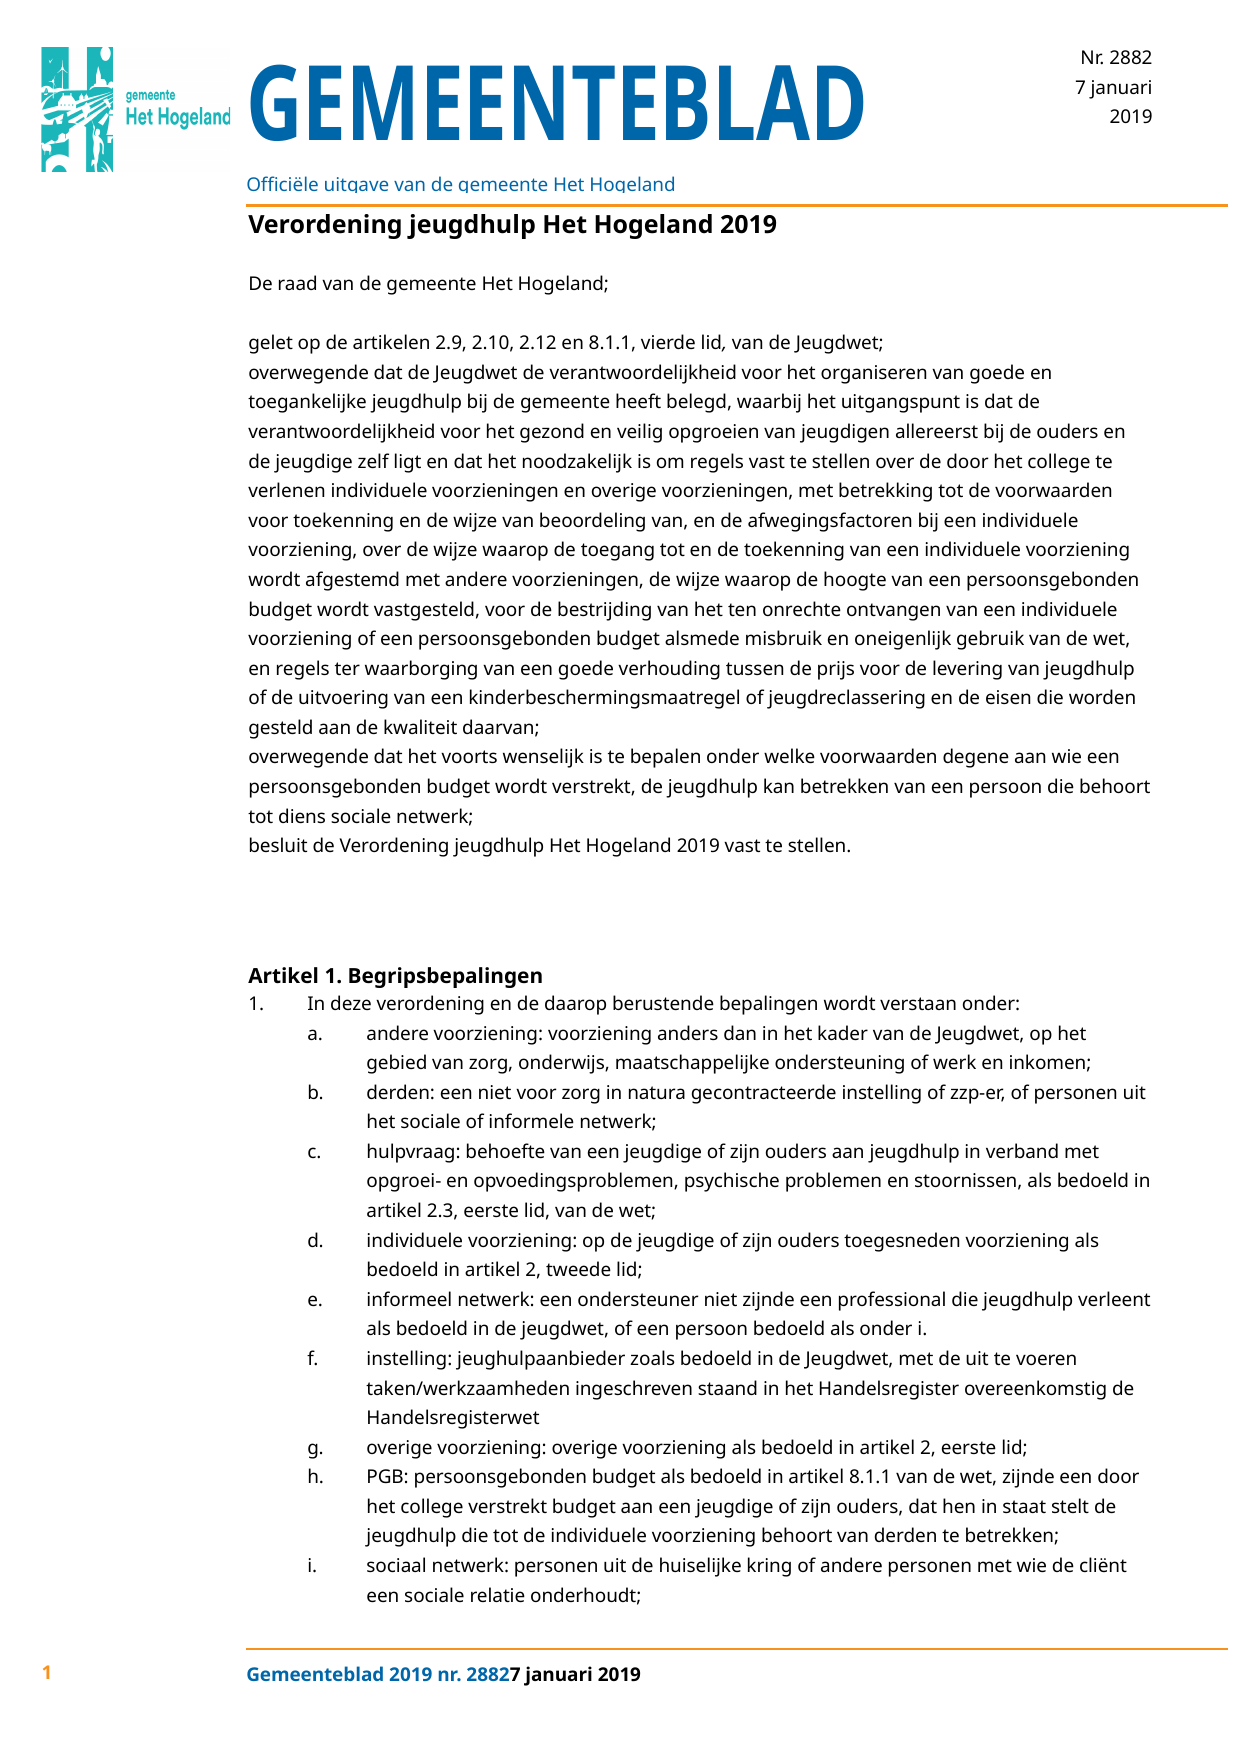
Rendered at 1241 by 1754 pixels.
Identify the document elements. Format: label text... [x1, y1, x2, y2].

text besluit de Verordening jeugdhulp Het Hogeland 2019 vast te stellen. [248, 832, 1152, 858]
list overige voorziening: overige voorziening als bedoeld in artikel 2, eerste lid; [307, 1434, 1152, 1459]
list PGB: persoonsgebonden budget als bedoeld in artikel 8.1.1 van de wet, zijnde een door het college verstrekt budget aan een jeugdige of zijn ouders, dat hen in staat stelt de jeugdhulp die tot de individuele voorziening behoort van derden te betrekken; [307, 1463, 1152, 1548]
list sociaal netwerk: personen uit de huiselijke kring of andere personen met wie de cliënt een sociale relatie onderhoudt; [307, 1552, 1152, 1607]
list hulpvraag: behoefte van een jeugdige of zijn ouders aan jeugdhulp in verband met opgroei- en opvoedingsproblemen, psychische problemen en stoornissen, als bedoeld in artikel 2.3, eerste lid, van de wet; [307, 1138, 1152, 1223]
list andere voorziening: voorziening anders dan in het kader van de Jeugdwet, op het gebied van zorg, onderwijs, maatschappelijke ondersteuning of werk en inkomen; [307, 1020, 1152, 1075]
list instelling: jeughulpaanbieder zoals bedoeld in de Jeugdwet, met de uit te voeren taken/werkzaamheden ingeschreven staand in het Handelsregister overeenkomstig de Handelsregisterwet [307, 1345, 1152, 1430]
text Artikel 1. Begripsbepalingen [248, 962, 1152, 990]
list derden: een niet voor zorg in natura gecontracteerde instelling of zzp-er, of personen uit het sociale of informele netwerk; [307, 1079, 1152, 1134]
text Verordening jeugdhulp Het Hogeland 2019 [248, 207, 1152, 241]
picture [41, 47, 231, 172]
list individuele voorziening: op de jeugdige of zijn ouders toegesneden voorziening als bedoeld in artikel 2, tweede lid; [307, 1227, 1152, 1282]
text De raad van de gemeente Het Hogeland; [248, 270, 1152, 296]
text overwegende dat het voorts wenselijk is te bepalen onder welke voorwaarden degene aan wie een persoonsgebonden budget wordt verstrekt, de jeugdhulp kan betrekken van een persoon die behoort tot diens sociale netwerk; [248, 744, 1152, 828]
list In deze verordening en de daarop berustende bepalingen wordt verstaan onder: [248, 990, 1152, 1016]
list informeel netwerk: een ondersteuner niet zijnde een professional die jeugdhulp verleent als bedoeld in de jeugdwet, of een persoon bedoeld als onder i. [307, 1286, 1152, 1341]
text overwegende dat de Jeugdwet de verantwoordelijkheid voor het organiseren van goede en toegankelijke jeugdhulp bij de gemeente heeft belegd, waarbij het uitgangspunt is dat de verantwoordelijkheid voor het gezond en veilig opgroeien van jeugdigen allereerst bij de ouders en de jeugdige zelf ligt en dat het noodzakelijk is om regels vast te stellen over de door het college te verlenen individuele voorzieningen en overige voorzieningen, met betrekking tot de voorwaarden voor toekenning en de wijze van beoordeling van, en de afwegingsfactoren bij een individuele voorziening, over de wijze waarop de toegang tot en de toekenning van een individuele voorziening wordt afgestemd met andere voorzieningen, de wijze waarop de hoogte van een persoonsgebonden budget wordt vastgesteld, voor de bestrijding van het ten onrechte ontvangen van een individuele voorziening of een persoonsgebonden budget alsmede misbruik en oneigenlijk gebruik van de wet, en regels ter waarborging van een goede verhouding tussen de prijs voor de levering van jeugdhulp of de uitvoering van een kinderbeschermingsmaatregel of jeugdreclassering en de eisen die worden gesteld aan de kwaliteit daarvan; [248, 359, 1152, 740]
text gelet op de artikelen 2.9, 2.10, 2.12 en 8.1.1, vierde lid, van de Jeugdwet; [248, 329, 1152, 355]
